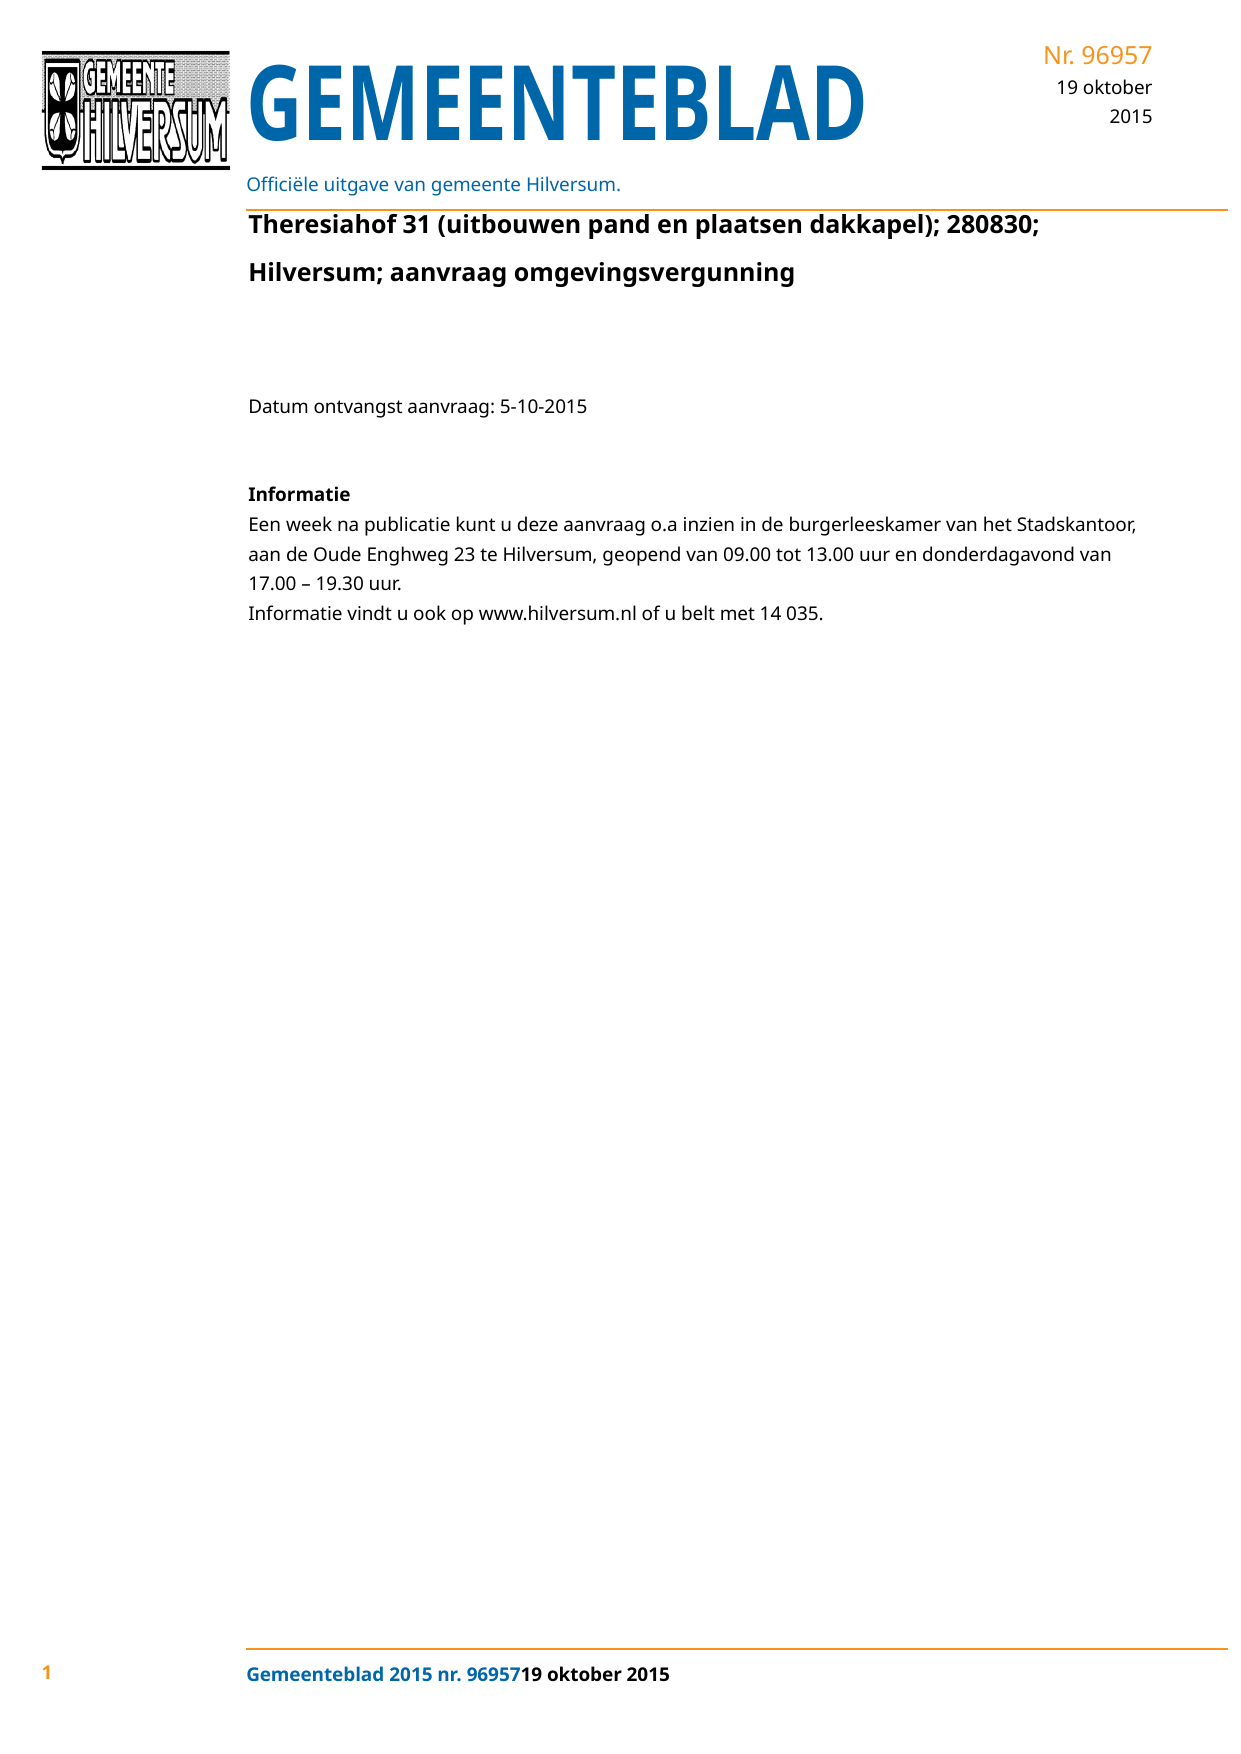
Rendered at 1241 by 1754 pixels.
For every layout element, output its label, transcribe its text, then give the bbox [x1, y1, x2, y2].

text Theresiahof 31 (uitbouwen pand en plaatsen dakkapel); 280830; Hilversum; aanvraag omgevingsvergunning [248, 211, 1152, 288]
text aan de Oude Enghweg 23 te Hilversum, geopend van 09.00 tot 13.00 uur en donderdagavond van 17.00 – 19.30 uur. [248, 541, 1152, 596]
text Informatie [248, 482, 1152, 507]
text Datum ontvangst aanvraag: 5-10-2015 [248, 393, 1152, 419]
picture [41, 47, 231, 172]
text Een week na publicatie kunt u deze aanvraag o.a inzien in de burgerleeskamer van het Stadskantoor, [248, 511, 1152, 537]
text Informatie vindt u ook op www.hilversum.nl of u belt met 14 035. [248, 600, 1152, 626]
